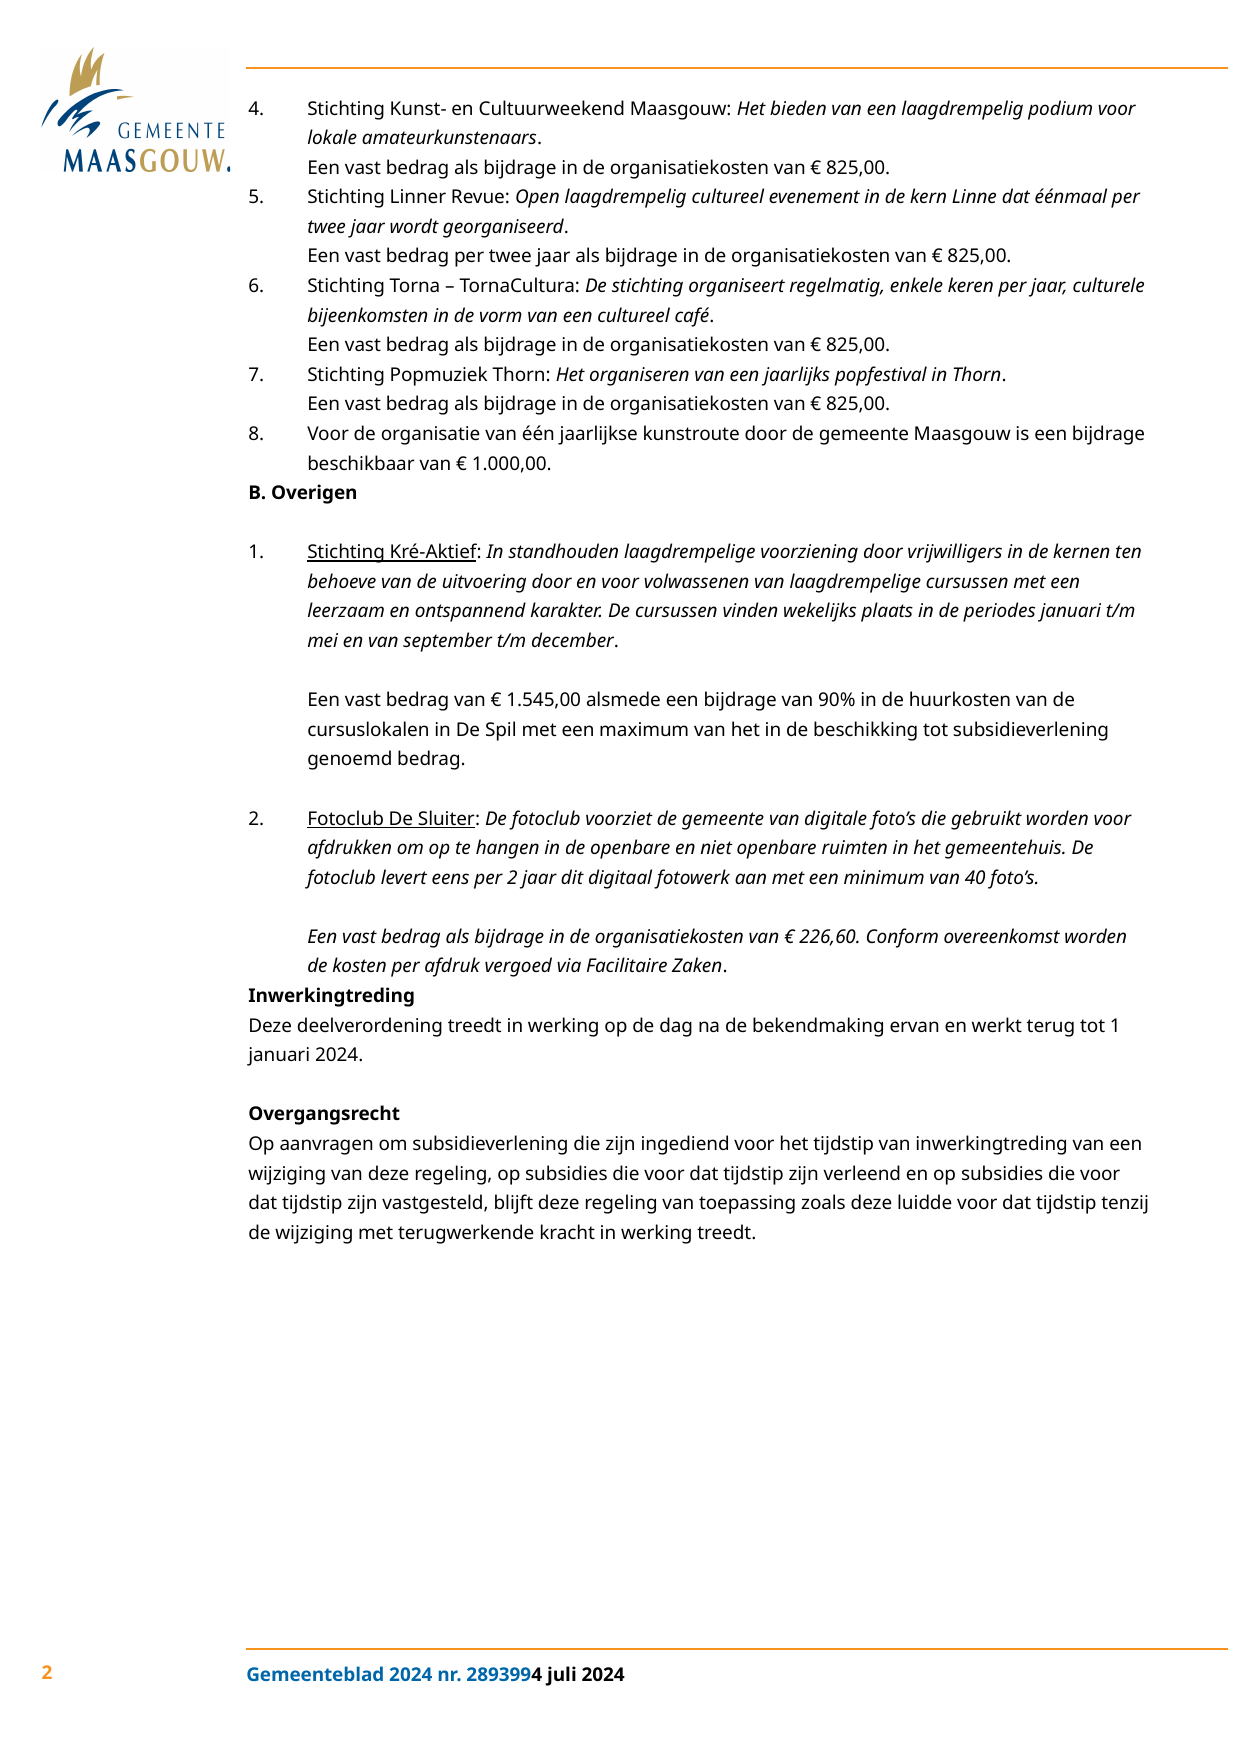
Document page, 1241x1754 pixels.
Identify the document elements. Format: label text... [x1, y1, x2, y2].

list Stichting Kunst- en Cultuurweekend Maasgouw: Het bieden van een laagdrempelig podium voor lokale amateurkunstenaars. [248, 95, 1152, 150]
text Deze deelverordening treedt in werking op de dag na de bekendmaking ervan en werkt terug tot 1 januari 2024. [248, 1012, 1152, 1067]
list Een vast bedrag van € 1.545,00 alsmede een bijdrage van 90% in de huurkosten van de cursuslokalen in De Spil met een maximum van het in de beschikking tot subsidieverlening genoemd bedrag. [248, 686, 1152, 771]
list Stichting Kré-Aktief: In standhouden laagdrempelige voorziening door vrijwilligers in de kernen ten behoeve van de uitvoering door en voor volwassenen van laagdrempelige cursussen met een leerzaam en ontspannend karakter. De cursussen vinden wekelijks plaats in de periodes januari t/m mei en van september t/m december. [248, 538, 1152, 653]
list Een vast bedrag als bijdrage in de organisatiekosten van € 226,60. Conform overeenkomst worden de kosten per afdruk vergoed via Facilitaire Zaken. [248, 923, 1152, 978]
picture [41, 47, 231, 172]
list Stichting Linner Revue: Open laagdrempelig cultureel evenement in de kern Linne dat éénmaal per twee jaar wordt georganiseerd. [248, 183, 1152, 239]
text Inwerkingtreding [248, 982, 1152, 1008]
list Stichting Popmuziek Thorn: Het organiseren van een jaarlijks popfestival in Thorn. [248, 361, 1152, 387]
list Stichting Torna – TornaCultura: De stichting organiseert regelmatig, enkele keren per jaar, culturele bijeenkomsten in de vorm van een cultureel café. [248, 272, 1152, 328]
list Voor de organisatie van één jaarlijkse kunstroute door de gemeente Maasgouw is een bijdrage beschikbaar van € 1.000,00. [248, 420, 1152, 476]
list Een vast bedrag als bijdrage in de organisatiekosten van € 825,00. [248, 331, 1152, 357]
text Overgangsrecht [248, 1101, 1152, 1126]
list Een vast bedrag per twee jaar als bijdrage in de organisatiekosten van € 825,00. [248, 243, 1152, 268]
list Fotoclub De Sluiter: De fotoclub voorziet de gemeente van digitale foto’s die gebruikt worden voor afdrukken om op te hangen in de openbare en niet openbare ruimten in het gemeentehuis. De fotoclub levert eens per 2 jaar dit digitaal fotowerk aan met een minimum van 40 foto’s. [248, 805, 1152, 890]
text B. Overigen [248, 479, 1152, 505]
text Op aanvragen om subsidieverlening die zijn ingediend voor het tijdstip van inwerkingtreding van een wijziging van deze regeling, op subsidies die voor dat tijdstip zijn verleend en op subsidies die voor dat tijdstip zijn vastgesteld, blijft deze regeling van toepassing zoals deze luidde voor dat tijdstip tenzij de wijziging met terugwerkende kracht in werking treedt. [248, 1130, 1152, 1245]
list Een vast bedrag als bijdrage in de organisatiekosten van € 825,00. [248, 391, 1152, 416]
list Een vast bedrag als bijdrage in de organisatiekosten van € 825,00. [248, 154, 1152, 180]
